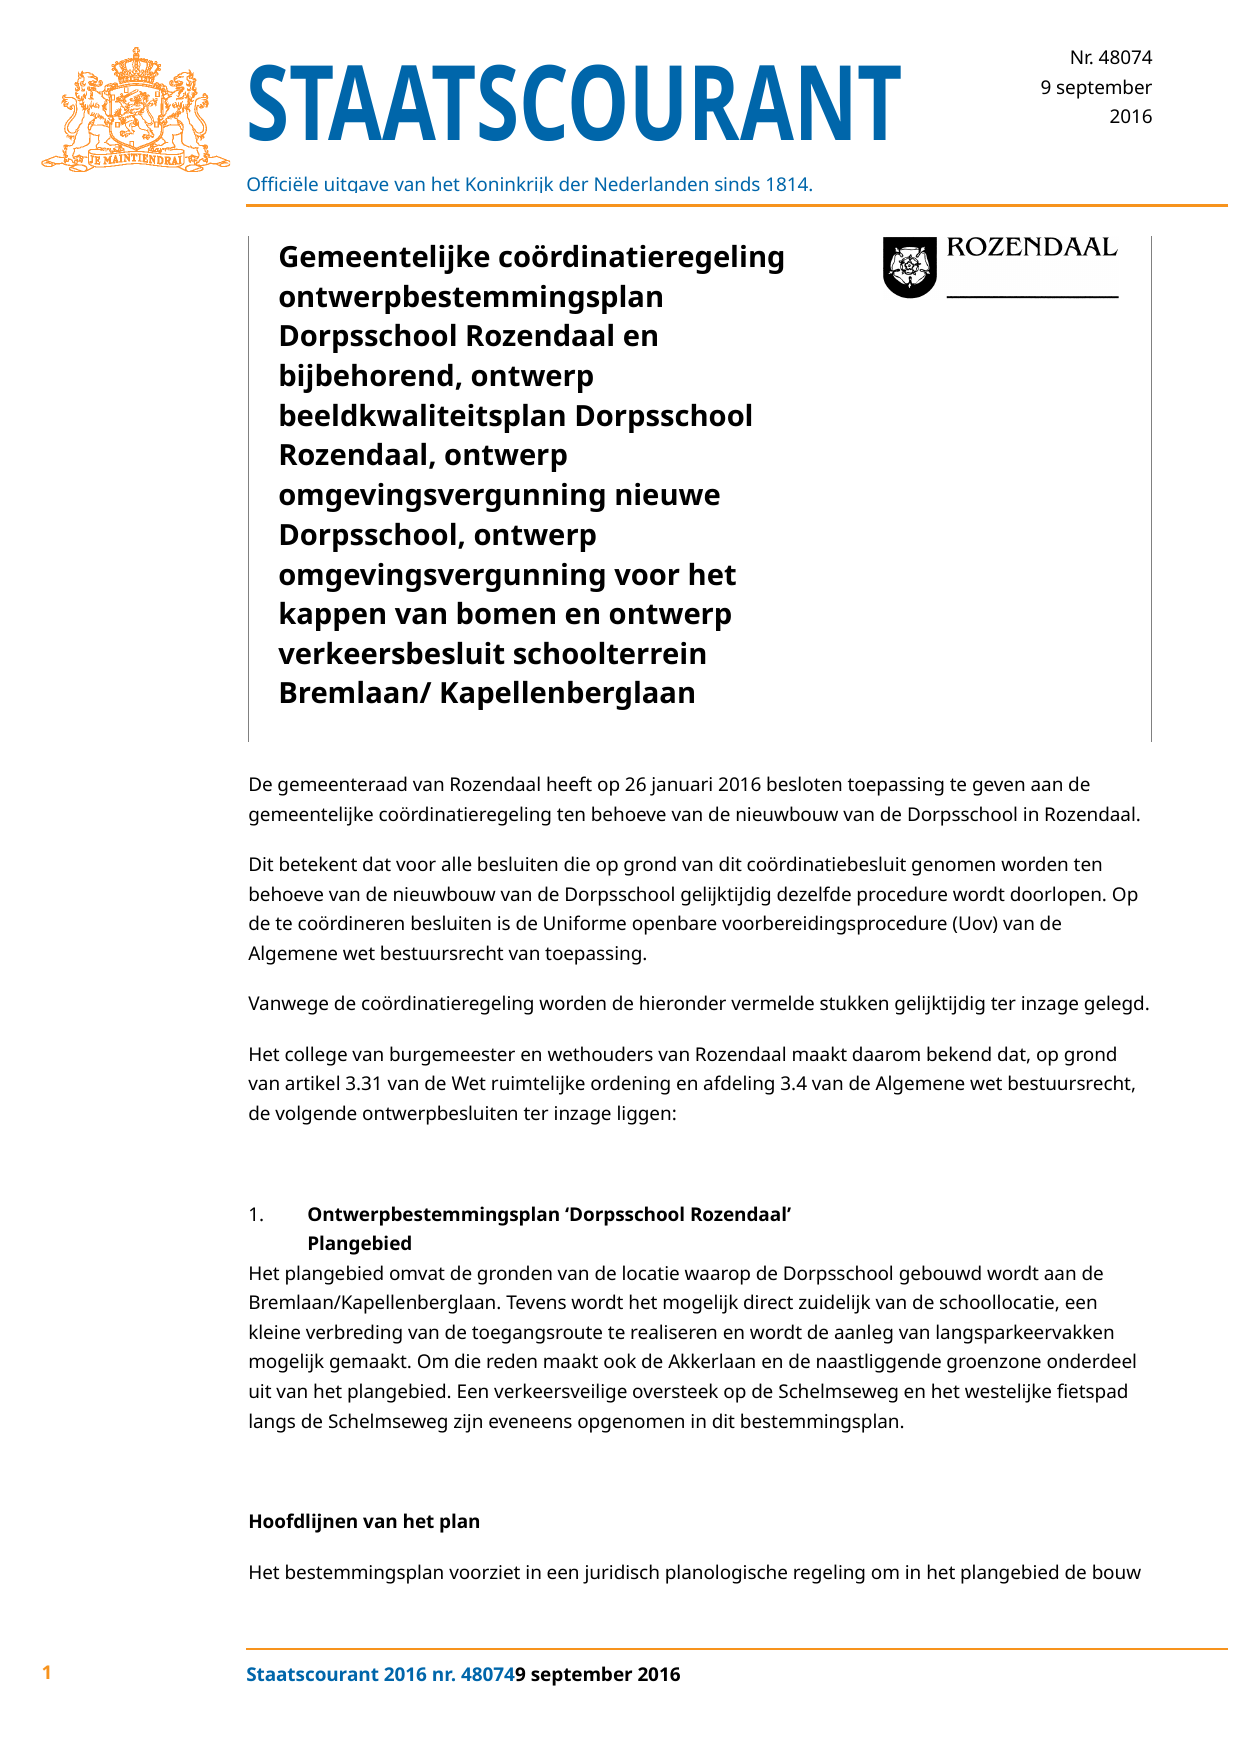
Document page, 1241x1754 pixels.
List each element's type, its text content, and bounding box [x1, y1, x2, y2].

text Vanwege de coördinatieregeling worden de hieronder vermelde stukken gelijktijdig ter inzage gelegd. [248, 990, 1152, 1016]
text Dit betekent dat voor alle besluiten die op grond van dit coördinatiebesluit genomen worden ten behoeve van de nieuwbouw van de Dorpsschool gelijktijdig dezelfde procedure wordt doorlopen. Op de te coördineren besluiten is de Uniforme openbare voorbereidingsprocedure (Uov) van de Algemene wet bestuursrecht van toepassing. [248, 851, 1152, 966]
text De gemeenteraad van Rozendaal heeft op 26 januari 2016 besloten toepassing te geven aan de gemeentelijke coördinatieregeling ten behoeve van de nieuwbouw van de Dorpsschool in Rozendaal. [248, 771, 1152, 826]
list Plangebied [248, 1230, 1152, 1256]
text Het college van burgemeester en wethouders van Rozendaal maakt daarom bekend dat, op grond van artikel 3.31 van de Wet ruimtelijke ordening en afdeling 3.4 van de Algemene wet bestuursrecht, de volgende ontwerpbesluiten ter inzage liggen: [248, 1041, 1152, 1126]
picture [41, 47, 231, 172]
table_header [850, 236, 1151, 742]
text Hoofdlijnen van het plan [248, 1509, 1152, 1534]
picture [882, 236, 1119, 300]
list Ontwerpbestemmingsplan ‘Dorpsschool Rozendaal’ [248, 1201, 1152, 1226]
text Het bestemmingsplan voorziet in een juridisch planologische regeling om in het plangebied de bouw [248, 1559, 1152, 1585]
table_header Gemeentelijke coördinatieregeling ontwerpbestemmingsplan Dorpsschool Rozendaal en bijbehorend, ontwerp beeldkwaliteitsplan Dorpsschool Rozendaal, ontwerp omgevingsvergunning nieuwe Dorpsschool, ontwerp omgevingsvergunning voor het kappen van bomen en ontwerp verkeersbesluit schoolterrein Bremlaan/ Kapellenberglaan [249, 236, 850, 742]
text Het plangebied omvat de gronden van de locatie waarop de Dorpsschool gebouwd wordt aan de Bremlaan/Kapellenberglaan. Tevens wordt het mogelijk direct zuidelijk van de schoollocatie, een kleine verbreding van de toegangsroute te realiseren en wordt de aanleg van langsparkeervakken mogelijk gemaakt. Om die reden maakt ook de Akkerlaan en de naastliggende groenzone onderdeel uit van het plangebied. Een verkeersveilige oversteek op de Schelmseweg en het westelijke fietspad langs de Schelmseweg zijn eveneens opgenomen in dit bestemmingsplan. [248, 1260, 1152, 1433]
